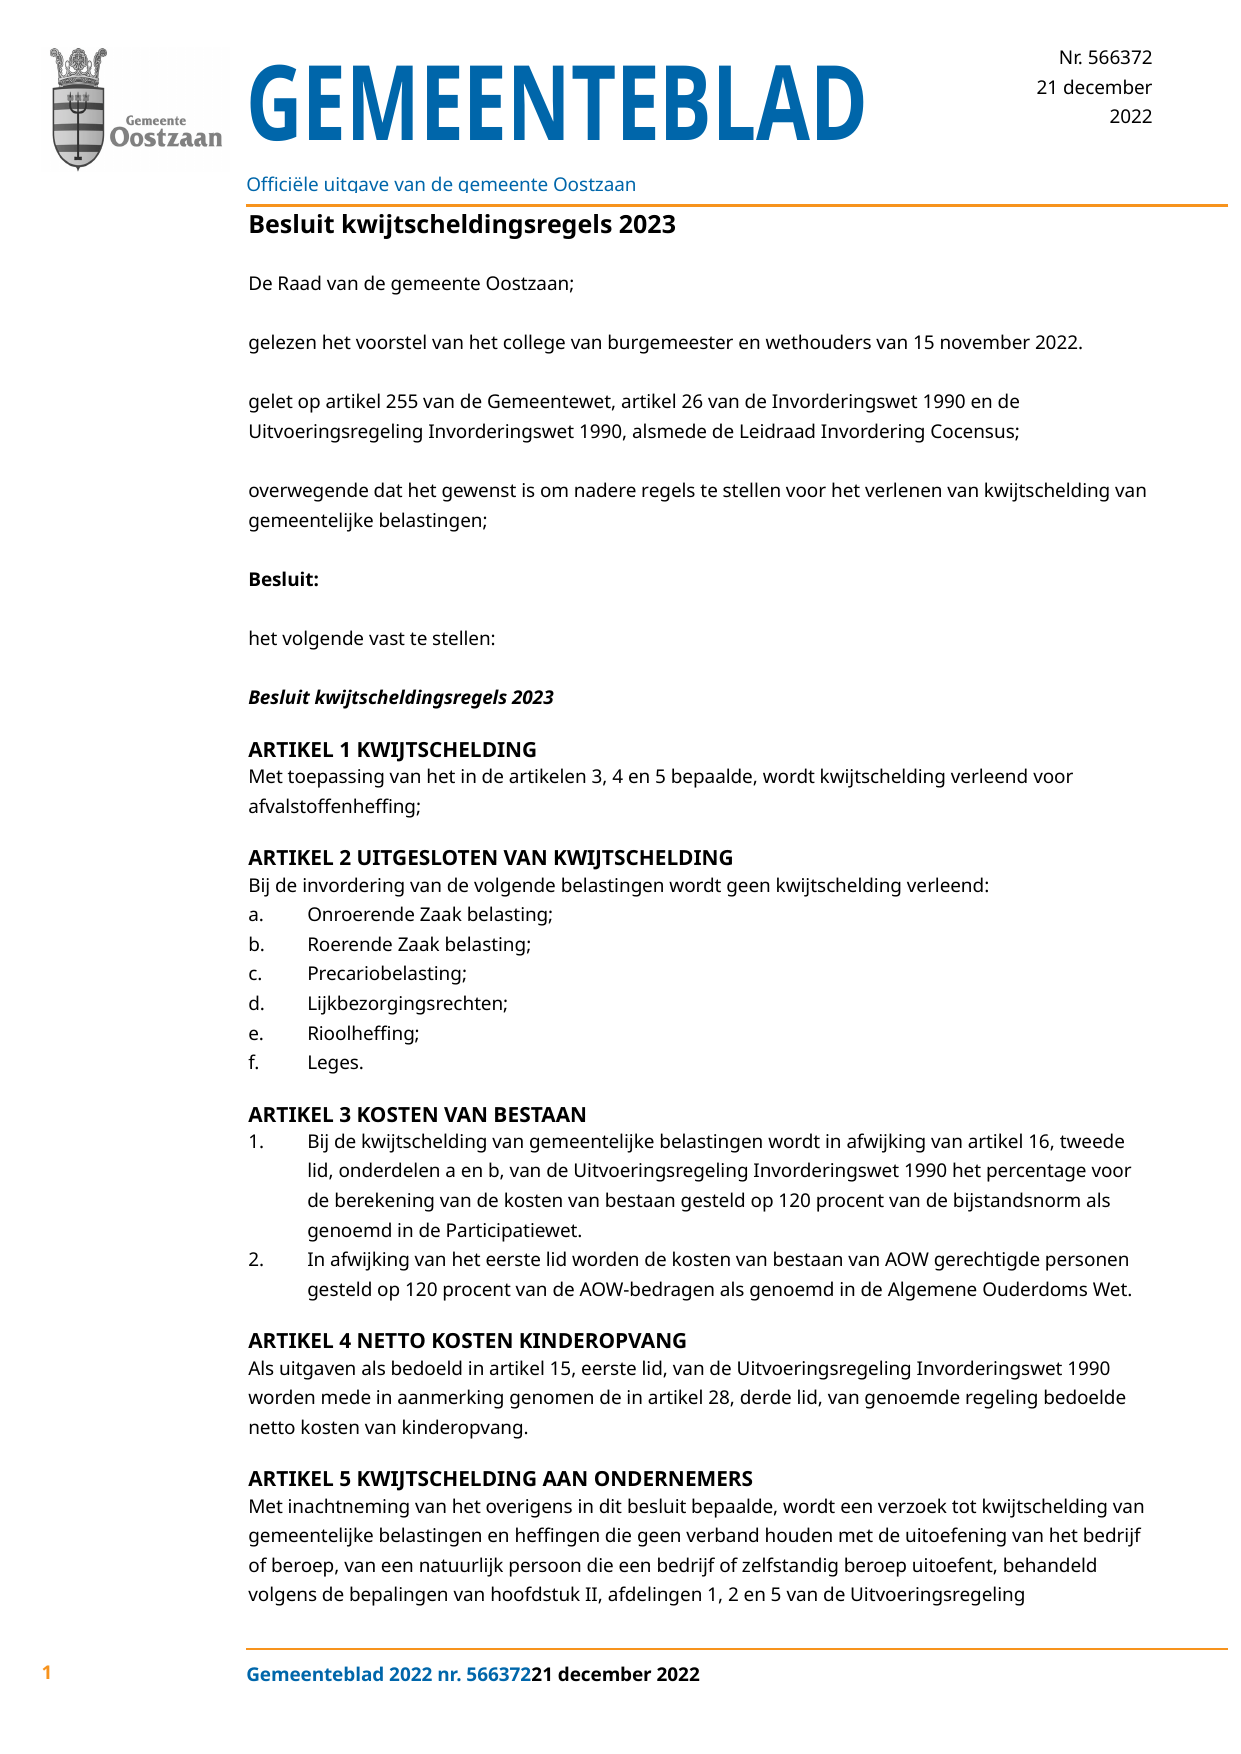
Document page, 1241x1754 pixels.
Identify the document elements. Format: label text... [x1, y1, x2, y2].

text het volgende vast te stellen: [248, 625, 1152, 651]
text ARTIKEL 5 KWIJTSCHELDING AAN ONDERNEMERS [248, 1464, 1152, 1493]
list Roerende Zaak belasting; [248, 931, 1152, 957]
list Lijkbezorgingsrechten; [248, 990, 1152, 1016]
list In afwijking van het eerste lid worden de kosten van bestaan van AOW gerechtigde personen gesteld op 120 procent van de AOW-bedragen als genoemd in de Algemene Ouderdoms Wet. [248, 1246, 1152, 1302]
list Precariobelasting; [248, 961, 1152, 986]
text gelezen het voorstel van het college van burgemeester en wethouders van 15 november 2022. [248, 329, 1152, 355]
text Besluit kwijtscheldingsregels 2023 [248, 207, 1152, 241]
text overwegende dat het gewenst is om nadere regels te stellen voor het verlenen van kwijtschelding van gemeentelijke belastingen; [248, 477, 1152, 533]
text Bij de invordering van de volgende belastingen wordt geen kwijtschelding verleend: [248, 872, 1152, 897]
text ARTIKEL 2 UITGESLOTEN VAN KWIJTSCHELDING [248, 843, 1152, 872]
text Met toepassing van het in de artikelen 3, 4 en 5 bepaalde, wordt kwijtschelding verleend voor afvalstoffenheffing; [248, 763, 1152, 819]
text ARTIKEL 3 KOSTEN VAN BESTAAN [248, 1100, 1152, 1128]
text Besluit: [248, 566, 1152, 592]
list Rioolheffing; [248, 1020, 1152, 1045]
list Bij de kwijtschelding van gemeentelijke belastingen wordt in afwijking van artikel 16, tweede lid, onderdelen a en b, van de Uitvoeringsregeling Invorderingswet 1990 het percentage voor de berekening van de kosten van bestaan gesteld op 120 procent van de bijstandsnorm als genoemd in de Participatiewet. [248, 1128, 1152, 1243]
picture [41, 47, 231, 172]
text De Raad van de gemeente Oostzaan; [248, 270, 1152, 296]
text Besluit kwijtscheldingsregels 2023 [248, 684, 1152, 710]
text ARTIKEL 4 NETTO KOSTEN KINDEROPVANG [248, 1326, 1152, 1355]
list Leges. [248, 1049, 1152, 1075]
text Met inachtneming van het overigens in dit besluit bepaalde, wordt een verzoek tot kwijtschelding van gemeentelijke belastingen en heffingen die geen verband houden met de uitoefening van het bedrijf of beroep, van een natuurlijk persoon die een bedrijf of zelfstandig beroep uitoefent, behandeld volgens de bepalingen van hoofdstuk II, afdelingen 1, 2 en 5 van de Uitvoeringsregeling [248, 1493, 1152, 1607]
text Als uitgaven als bedoeld in artikel 15, eerste lid, van de Uitvoeringsregeling Invorderingswet 1990 worden mede in aanmerking genomen de in artikel 28, derde lid, van genoemde regeling bedoelde netto kosten van kinderopvang. [248, 1355, 1152, 1440]
text ARTIKEL 1 KWIJTSCHELDING [248, 735, 1152, 763]
list Onroerende Zaak belasting; [248, 901, 1152, 927]
text gelet op artikel 255 van de Gemeentewet, artikel 26 van de Invorderingswet 1990 en de Uitvoeringsregeling Invorderingswet 1990, alsmede de Leidraad Invordering Cocensus; [248, 389, 1152, 444]
